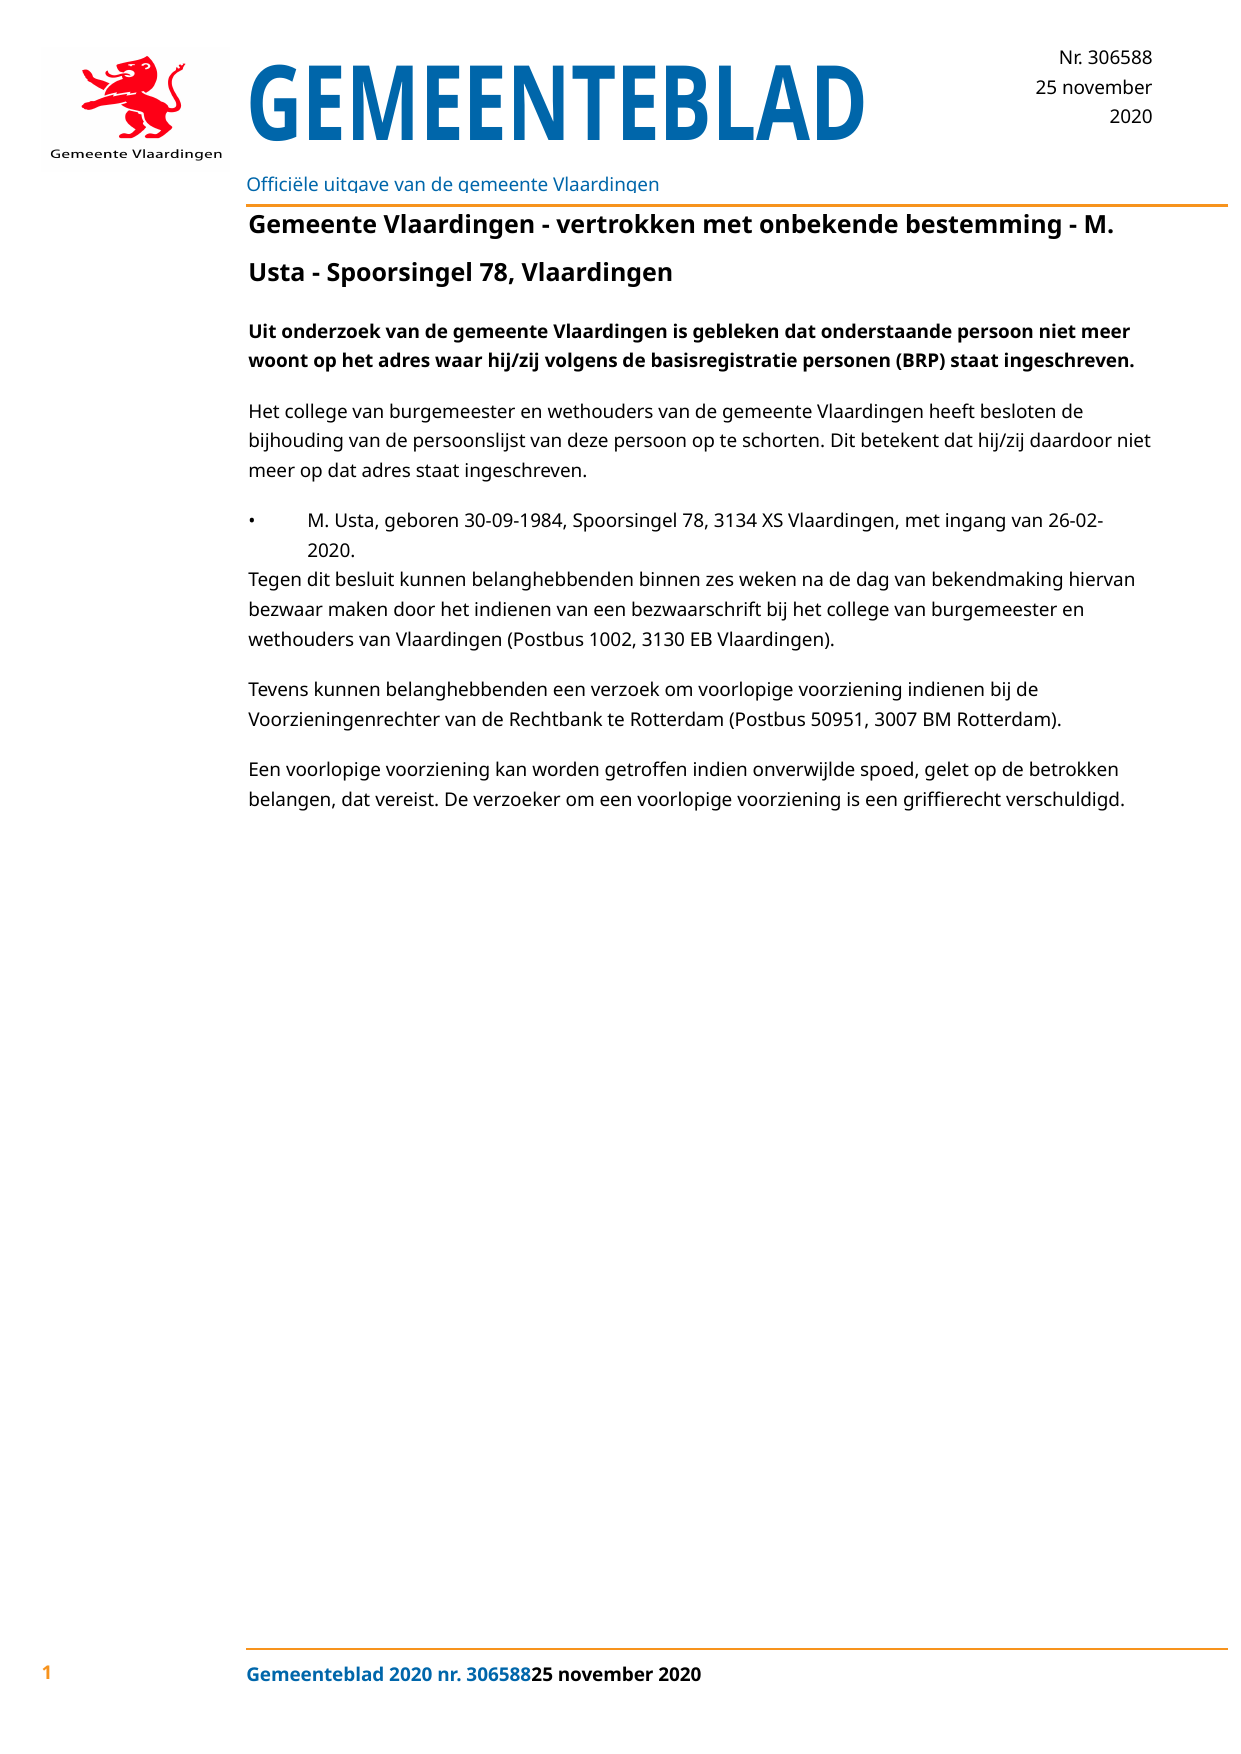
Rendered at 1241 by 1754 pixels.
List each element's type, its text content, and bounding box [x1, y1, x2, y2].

text Tevens kunnen belanghebbenden een verzoek om voorlopige voorziening indienen bij de Voorzieningenrechter van de Rechtbank te Rotterdam (Postbus 50951, 3007 BM Rotterdam). [248, 676, 1152, 732]
text Uit onderzoek van de gemeente Vlaardingen is gebleken dat onderstaande persoon niet meer woont op het adres waar hij/zij volgens de basisregistratie personen (BRP) staat ingeschreven. [248, 318, 1152, 373]
text Een voorlopige voorziening kan worden getroffen indien onverwijlde spoed, gelet op de betrokken belangen, dat vereist. De verzoeker om een voorlopige voorziening is een griffierecht verschuldigd. [248, 756, 1152, 812]
text Gemeente Vlaardingen - vertrokken met onbekende bestemming - M. Usta - Spoorsingel 78, Vlaardingen [248, 207, 1152, 288]
list M. Usta, geboren 30-09-1984, Spoorsingel 78, 3134 XS Vlaardingen, met ingang van 26-02-2020. [248, 507, 1152, 563]
text Tegen dit besluit kunnen belanghebbenden binnen zes weken na de dag van bekendmaking hiervan bezwaar maken door het indienen van een bezwaarschrift bij het college van burgemeester en wethouders van Vlaardingen (Postbus 1002, 3130 EB Vlaardingen). [248, 567, 1152, 652]
picture [41, 47, 231, 172]
text Het college van burgemeester en wethouders van de gemeente Vlaardingen heeft besloten de bijhouding van de persoonslijst van deze persoon op te schorten. Dit betekent dat hij/zij daardoor niet meer op dat adres staat ingeschreven. [248, 398, 1152, 483]
